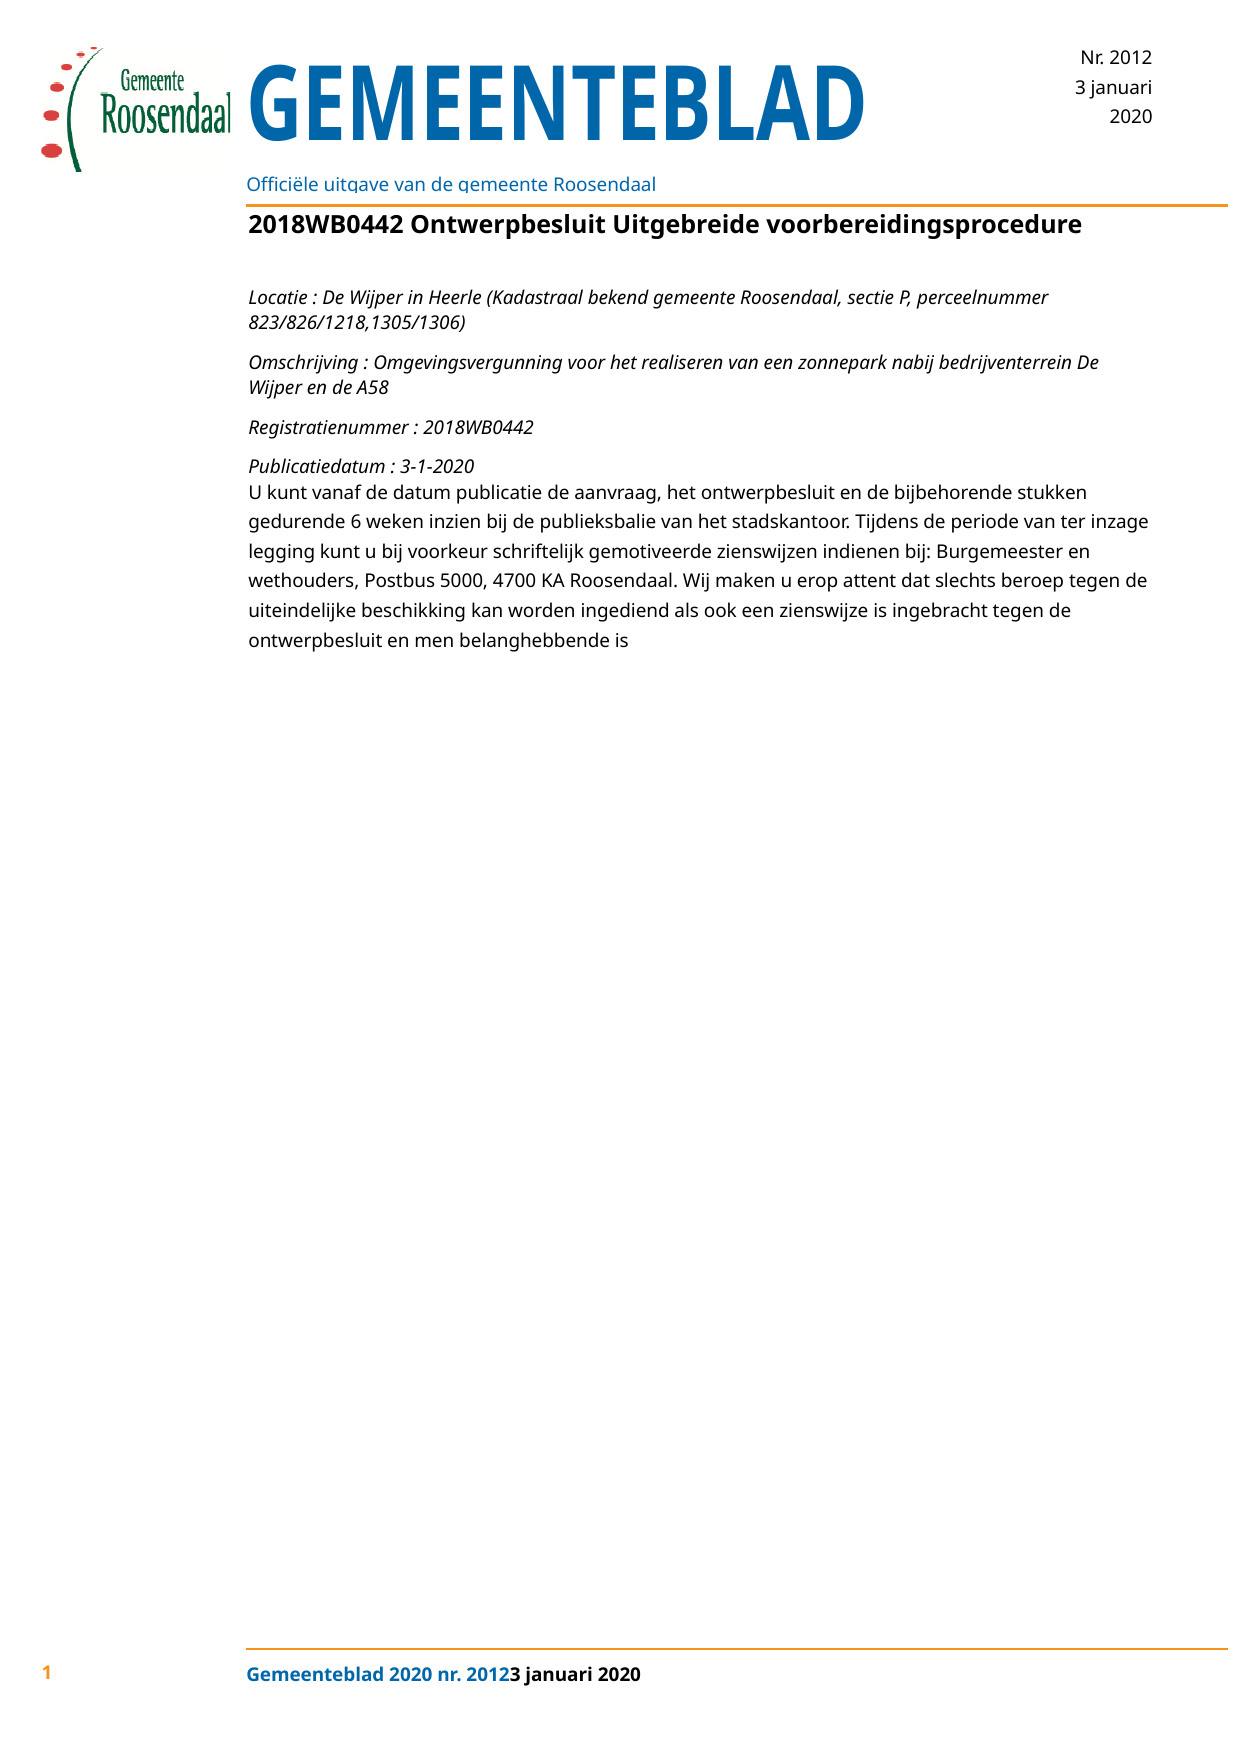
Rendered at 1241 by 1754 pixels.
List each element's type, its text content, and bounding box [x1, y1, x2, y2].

text 2018WB0442 Ontwerpbesluit Uitgebreide voorbereidingsprocedure [248, 207, 1152, 241]
text Locatie : De Wijper in Heerle (Kadastraal bekend gemeente Roosendaal, sectie P, perceelnummer 823/826/1218,1305/1306) [248, 284, 1152, 335]
text Publicatiedatum : 3-1-2020 [248, 453, 1152, 479]
text Omschrijving : Omgevingsvergunning voor het realiseren van een zonnepark nabij bedrijventerrein De Wijper en de A58 [248, 349, 1152, 400]
picture [41, 47, 231, 172]
text U kunt vanaf de datum publicatie de aanvraag, het ontwerpbesluit en de bijbehorende stukken gedurende 6 weken inzien bij de publieksbalie van het stadskantoor. Tijdens de periode van ter inzage legging kunt u bij voorkeur schriftelijk gemotiveerde zienswijzen indienen bij: Burgemeester en wethouders, Postbus 5000, 4700 KA Roosendaal. Wij maken u erop attent dat slechts beroep tegen de uiteindelijke beschikking kan worden ingediend als ook een zienswijze is ingebracht tegen de ontwerpbesluit en men belanghebbende is [248, 479, 1152, 652]
text Registratienummer : 2018WB0442 [248, 414, 1152, 439]
